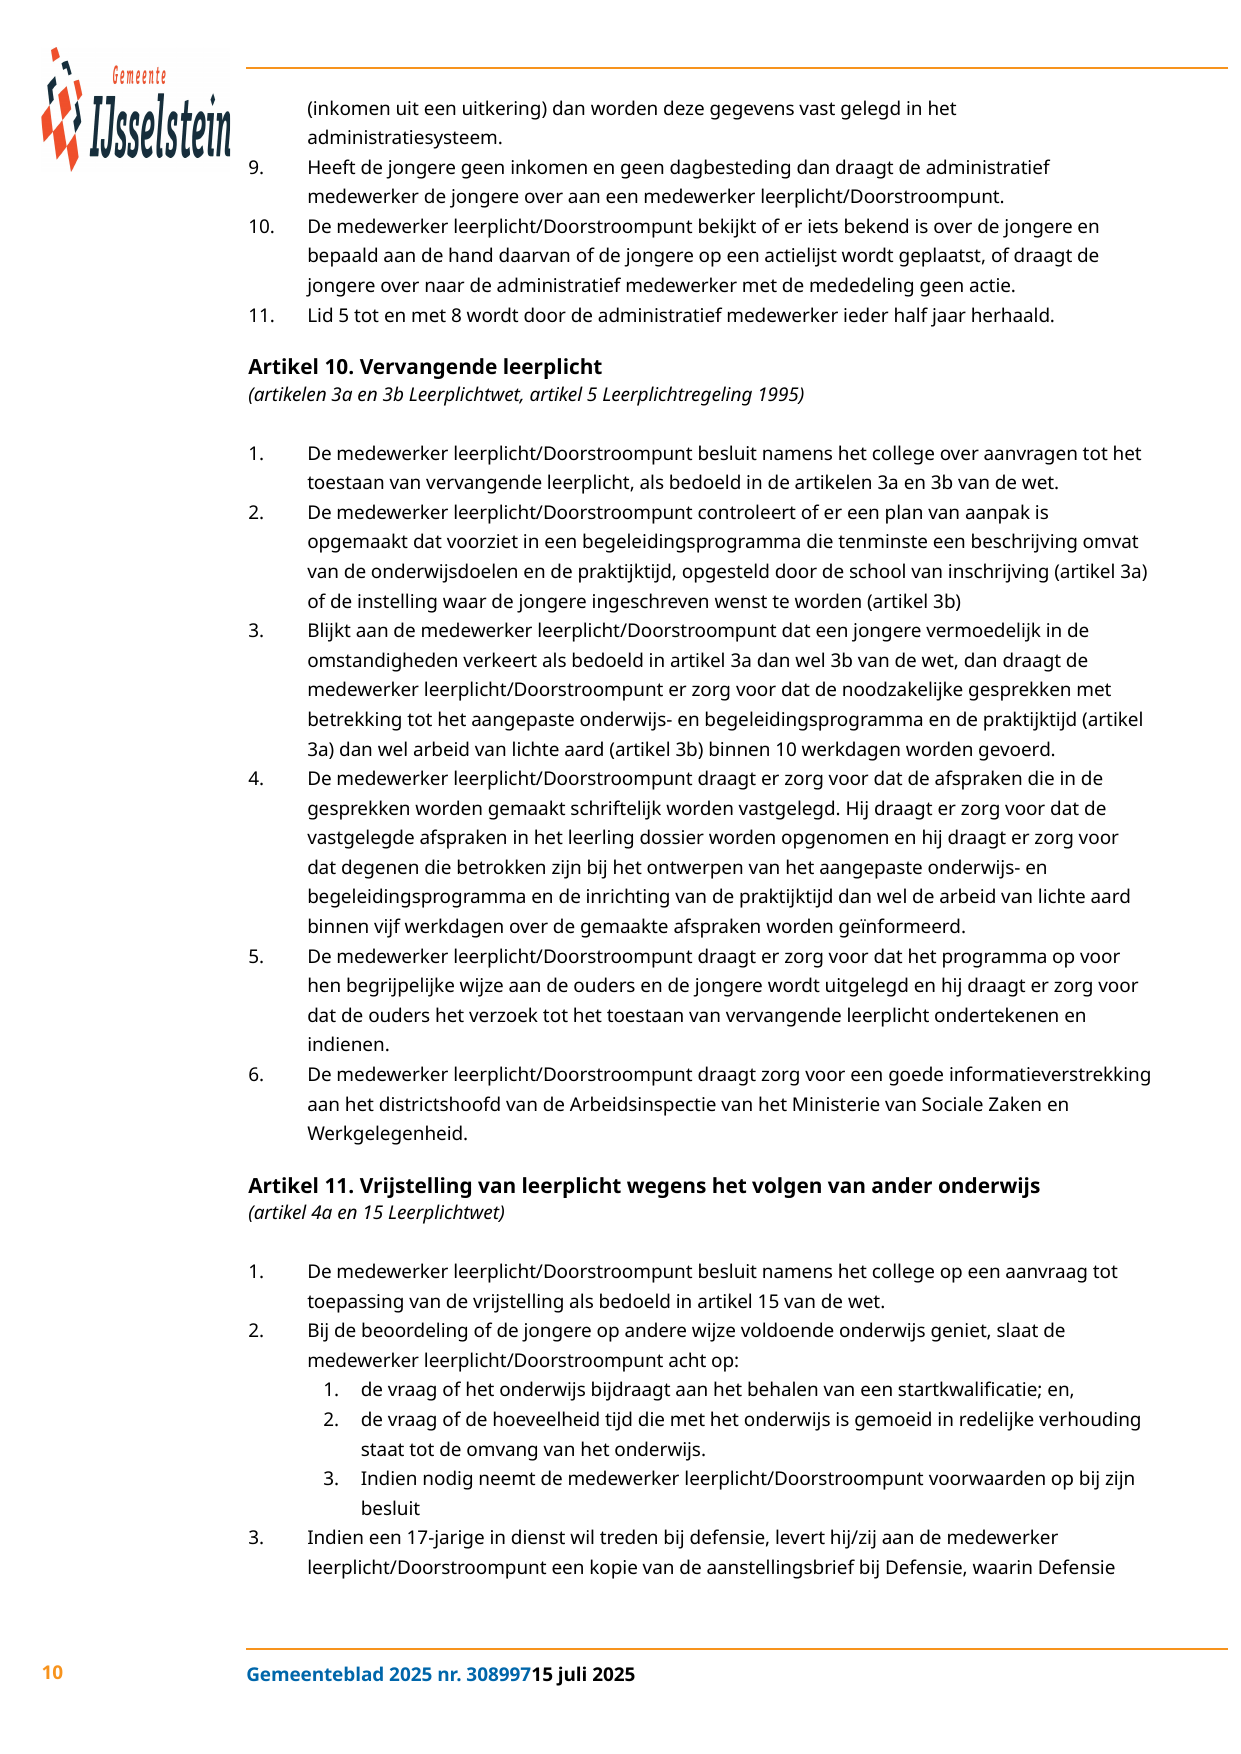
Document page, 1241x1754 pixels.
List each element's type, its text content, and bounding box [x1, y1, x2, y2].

list Indien nodig neemt de medewerker leerplicht/Doorstroompunt voorwaarden op bij zijn besluit [323, 1465, 1152, 1521]
list (inkomen uit een uitkering) dan worden deze gegevens vast gelegd in het administratiesysteem. [248, 95, 1152, 150]
text (artikelen 3a en 3b Leerplichtwet, artikel 5 Leerplichtregeling 1995) [248, 381, 1152, 406]
list Lid 5 tot en met 8 wordt door de administratief medewerker ieder half jaar herhaald. [248, 302, 1152, 328]
list Indien een 17-jarige in dienst wil treden bij defensie, levert hij/zij aan de medewerker leerplicht/Doorstroompunt een kopie van de aanstellingsbrief bij Defensie, waarin Defensie [248, 1524, 1152, 1580]
list De medewerker leerplicht/Doorstroompunt bekijkt of er iets bekend is over de jongere en bepaald aan de hand daarvan of de jongere op een actielijst wordt geplaatst, of draagt de jongere over naar de administratief medewerker met de mededeling geen actie. [248, 213, 1152, 298]
list De medewerker leerplicht/Doorstroompunt draagt zorg voor een goede informatieverstrekking aan het districtshoofd van de Arbeidsinspectie van het Ministerie van Sociale Zaken en Werkgelegenheid. [248, 1061, 1152, 1146]
list de vraag of de hoeveelheid tijd die met het onderwijs is gemoeid in redelijke verhouding staat tot de omvang van het onderwijs. [323, 1406, 1152, 1462]
text (artikel 4a en 15 Leerplichtwet) [248, 1199, 1152, 1225]
list Heeft de jongere geen inkomen en geen dagbesteding dan draagt de administratief medewerker de jongere over aan een medewerker leerplicht/Doorstroompunt. [248, 154, 1152, 209]
list De medewerker leerplicht/Doorstroompunt draagt er zorg voor dat de afspraken die in de gesprekken worden gemaakt schriftelijk worden vastgelegd. Hij draagt er zorg voor dat de vastgelegde afspraken in het leerling dossier worden opgenomen en hij draagt er zorg voor dat degenen die betrokken zijn bij het ontwerpen van het aangepaste onderwijs- en begeleidingsprogramma en de inrichting van de praktijktijd dan wel de arbeid van lichte aard binnen vijf werkdagen over de gemaakte afspraken worden geïnformeerd. [248, 765, 1152, 939]
list De medewerker leerplicht/Doorstroompunt draagt er zorg voor dat het programma op voor hen begrijpelijke wijze aan de ouders en de jongere wordt uitgelegd en hij draagt er zorg voor dat de ouders het verzoek tot het toestaan van vervangende leerplicht ondertekenen en indienen. [248, 943, 1152, 1057]
list de vraag of het onderwijs bijdraagt aan het behalen van een startkwalificatie; en, [323, 1377, 1152, 1402]
list Bij de beoordeling of de jongere op andere wijze voldoende onderwijs geniet, slaat de medewerker leerplicht/Doorstroompunt acht op: [248, 1317, 1152, 1373]
list De medewerker leerplicht/Doorstroompunt besluit namens het college op een aanvraag tot toepassing van de vrijstelling als bedoeld in artikel 15 van de wet. [248, 1258, 1152, 1314]
list De medewerker leerplicht/Doorstroompunt controleert of er een plan van aanpak is opgemaakt dat voorziet in een begeleidingsprogramma die tenminste een beschrijving omvat van de onderwijsdoelen en de praktijktijd, opgesteld door de school van inschrijving (artikel 3a) of de instelling waar de jongere ingeschreven wenst te worden (artikel 3b) [248, 499, 1152, 613]
picture [41, 47, 231, 172]
text Artikel 11. Vrijstelling van leerplicht wegens het volgen van ander onderwijs [248, 1171, 1152, 1199]
text Artikel 10. Vervangende leerplicht [248, 352, 1152, 381]
list De medewerker leerplicht/Doorstroompunt besluit namens het college over aanvragen tot het toestaan van vervangende leerplicht, als bedoeld in de artikelen 3a en 3b van de wet. [248, 440, 1152, 495]
list Blijkt aan de medewerker leerplicht/Doorstroompunt dat een jongere vermoedelijk in de omstandigheden verkeert als bedoeld in artikel 3a dan wel 3b van de wet, dan draagt de medewerker leerplicht/Doorstroompunt er zorg voor dat de noodzakelijke gesprekken met betrekking tot het aangepaste onderwijs- en begeleidingsprogramma en de praktijktijd (artikel 3a) dan wel arbeid van lichte aard (artikel 3b) binnen 10 werkdagen worden gevoerd. [248, 617, 1152, 761]
